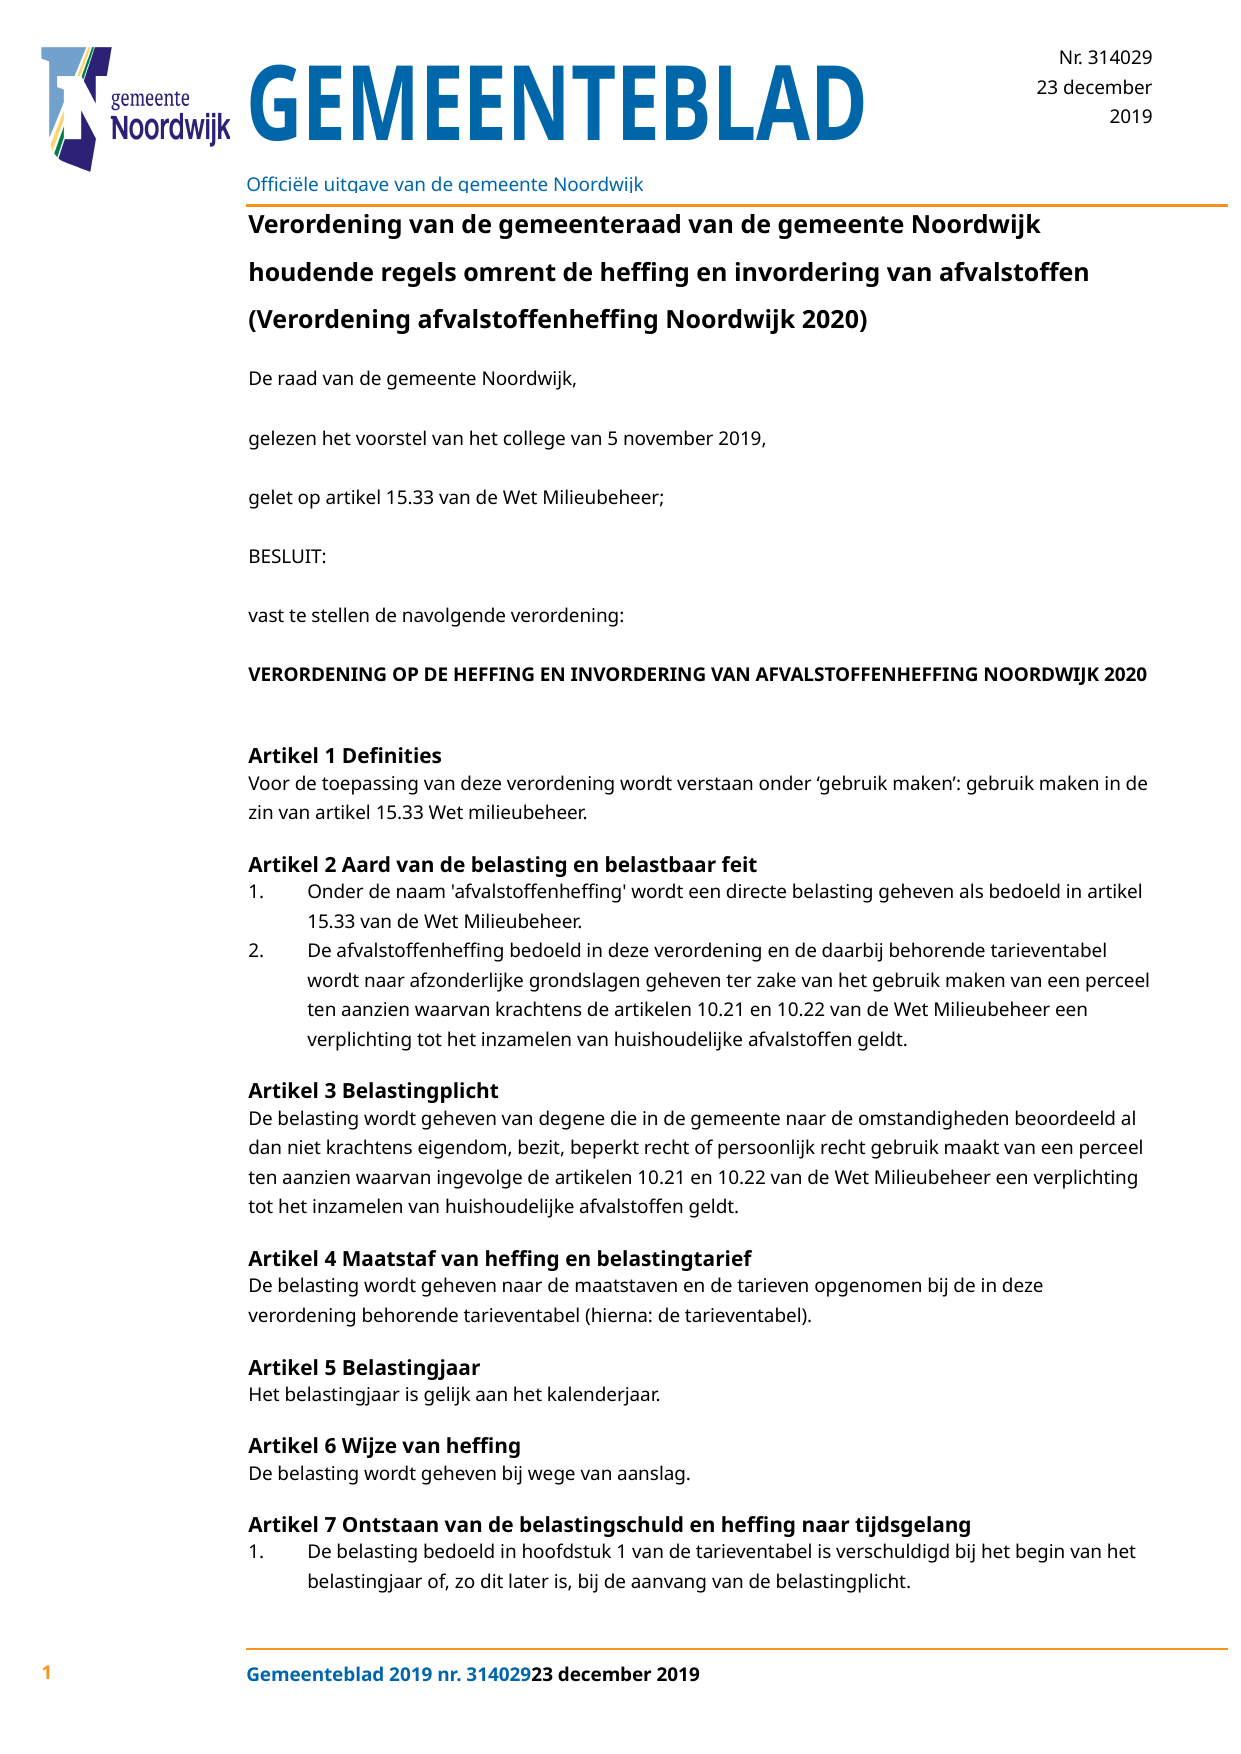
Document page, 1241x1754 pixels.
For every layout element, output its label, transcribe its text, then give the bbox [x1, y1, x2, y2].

text Artikel 1 Definities [248, 741, 1152, 770]
list De afvalstoffenheffing bedoeld in deze verordening en de daarbij behorende tarieventabel wordt naar afzonderlijke grondslagen geheven ter zake van het gebruik maken van een perceel ten aanzien waarvan krachtens de artikelen 10.21 en 10.22 van de Wet Milieubeheer een verplichting tot het inzamelen van huishoudelijke afvalstoffen geldt. [248, 937, 1152, 1052]
text gelet op artikel 15.33 van de Wet Milieubeheer; [248, 484, 1152, 509]
text Artikel 4 Maatstaf van heffing en belastingtarief [248, 1244, 1152, 1273]
text Artikel 5 Belastingjaar [248, 1353, 1152, 1381]
text Het belastingjaar is gelijk aan het kalenderjaar. [248, 1381, 1152, 1407]
text Artikel 7 Ontstaan van de belastingschuld en heffing naar tijdsgelang [248, 1510, 1152, 1539]
text VERORDENING OP DE HEFFING EN INVORDERING VAN AFVALSTOFFENHEFFING NOORDWIJK 2020 [248, 661, 1152, 687]
picture [41, 47, 231, 172]
text vast te stellen de navolgende verordening: [248, 602, 1152, 628]
text De belasting wordt geheven van degene die in de gemeente naar de omstandigheden beoordeeld al dan niet krachtens eigendom, bezit, beperkt recht of persoonlijk recht gebruik maakt van een perceel ten aanzien waarvan ingevolge de artikelen 10.21 en 10.22 van de Wet Milieubeheer een verplichting tot het inzamelen van huishoudelijke afvalstoffen geldt. [248, 1105, 1152, 1219]
text gelezen het voorstel van het college van 5 november 2019, [248, 425, 1152, 450]
text Artikel 3 Belastingplicht [248, 1077, 1152, 1105]
text Voor de toepassing van deze verordening wordt verstaan onder ‘gebruik maken’: gebruik maken in de zin van artikel 15.33 Wet milieubeheer. [248, 770, 1152, 825]
text De raad van de gemeente Noordwijk, [248, 366, 1152, 391]
text De belasting wordt geheven bij wege van aanslag. [248, 1460, 1152, 1486]
text De belasting wordt geheven naar de maatstaven en de tarieven opgenomen bij de in deze verordening behorende tarieventabel (hierna: de tarieventabel). [248, 1273, 1152, 1328]
text Verordening van de gemeenteraad van de gemeente Noordwijk houdende regels omrent de heffing en invordering van afvalstoffen (Verordening afvalstoffenheffing Noordwijk 2020) [248, 207, 1152, 336]
list De belasting bedoeld in hoofdstuk 1 van de tarieventabel is verschuldigd bij het begin van het belastingjaar of, zo dit later is, bij de aanvang van de belastingplicht. [248, 1539, 1152, 1594]
text Artikel 6 Wijze van heffing [248, 1431, 1152, 1460]
text Artikel 2 Aard van de belasting en belastbaar feit [248, 850, 1152, 878]
list Onder de naam 'afvalstoffenheffing' wordt een directe belasting geheven als bedoeld in artikel 15.33 van de Wet Milieubeheer. [248, 878, 1152, 933]
text BESLUIT: [248, 543, 1152, 569]
